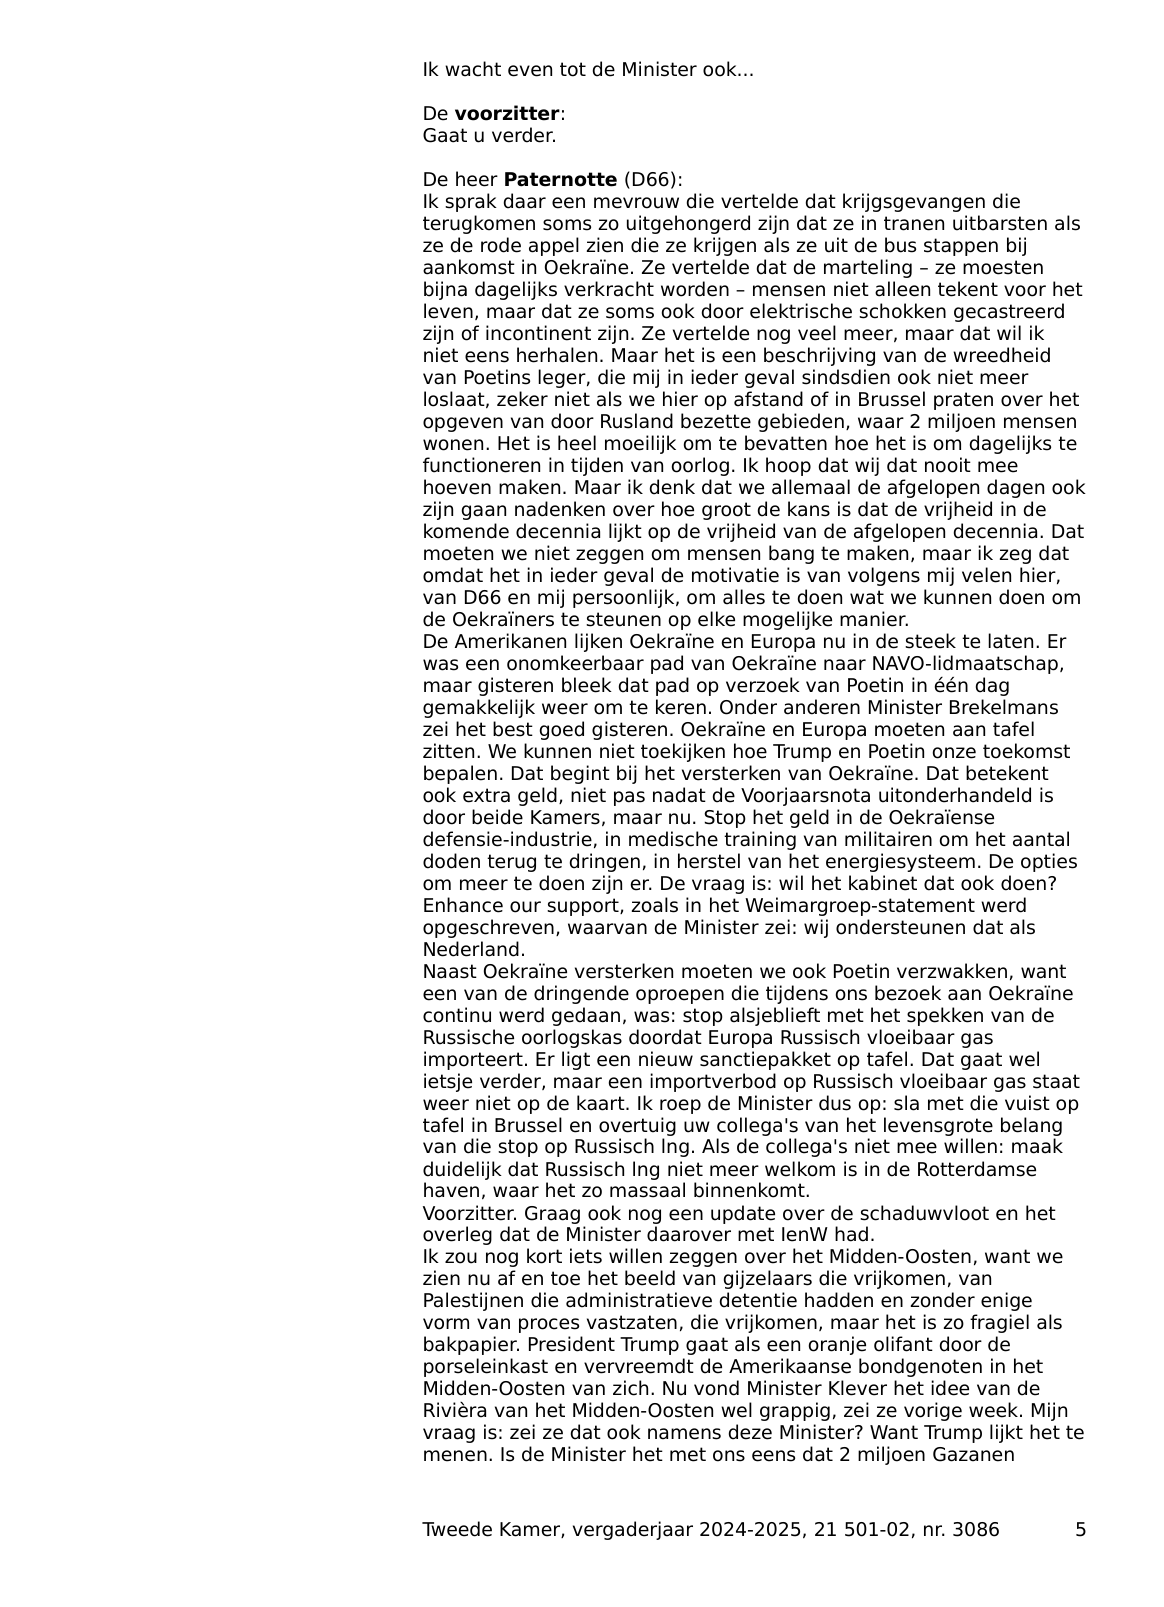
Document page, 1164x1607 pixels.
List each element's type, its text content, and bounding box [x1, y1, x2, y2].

text De voorzitter: [422, 103, 1087, 125]
text Ik wacht even tot de Minister ook... [422, 59, 1087, 81]
text Ik zou nog kort iets willen zeggen over het Midden-Oosten, want we zien nu af en toe het beeld van gijzelaars die vrijkomen, van Palestijnen die administratieve detentie hadden en zonder enige vorm van proces vastzaten, die vrijkomen, maar het is zo fragiel als bakpapier. President Trump gaat als een oranje olifant door de porseleinkast en vervreemdt de Amerikaanse bondgenoten in het Midden-Oosten van zich. Nu vond Minister Klever het idee van de Rivièra van het Midden-Oosten wel grappig, zei ze vorige week. Mijn vraag is: zei ze dat ook namens deze Minister? Want Trump lijkt het te menen. Is de Minister het met ons eens dat 2 miljoen Gazanen [422, 1246, 1087, 1466]
text Gaat u verder. [422, 125, 1087, 147]
text De heer Paternotte (D66): [422, 169, 1087, 191]
text Voorzitter. Graag ook nog een update over de schaduwvloot en het overleg dat de Minister daarover met IenW had. [422, 1202, 1087, 1246]
text Naast Oekraïne versterken moeten we ook Poetin verzwakken, want een van de dringende oproepen die tijdens ons bezoek aan Oekraïne continu werd gedaan, was: stop alsjeblieft met het spekken van de Russische oorlogskas doordat Europa Russisch vloeibaar gas importeert. Er ligt een nieuw sanctiepakket op tafel. Dat gaat wel ietsje verder, maar een importverbod op Russisch vloeibaar gas staat weer niet op de kaart. Ik roep de Minister dus op: sla met die vuist op tafel in Brussel en overtuig uw collega's van het levensgrote belang van die stop op Russisch lng. Als de collega's niet mee willen: maak duidelijk dat Russisch lng niet meer welkom is in de Rotterdamse haven, waar het zo massaal binnenkomt. [422, 961, 1087, 1202]
text De Amerikanen lijken Oekraïne en Europa nu in de steek te laten. Er was een onomkeerbaar pad van Oekraïne naar NAVO-lidmaatschap, maar gisteren bleek dat pad op verzoek van Poetin in één dag gemakkelijk weer om te keren. Onder anderen Minister Brekelmans zei het best goed gisteren. Oekraïne en Europa moeten aan tafel zitten. We kunnen niet toekijken hoe Trump en Poetin onze toekomst bepalen. Dat begint bij het versterken van Oekraïne. Dat betekent ook extra geld, niet pas nadat de Voorjaarsnota uitonderhandeld is door beide Kamers, maar nu. Stop het geld in de Oekraïense defensie-industrie, in medische training van militairen om het aantal doden terug te dringen, in herstel van het energiesysteem. De opties om meer te doen zijn er. De vraag is: wil het kabinet dat ook doen? Enhance our support, zoals in het Weimargroep-statement werd opgeschreven, waarvan de Minister zei: wij ondersteunen dat als Nederland. [422, 631, 1087, 961]
text Ik sprak daar een mevrouw die vertelde dat krijgsgevangen die terugkomen soms zo uitgehongerd zijn dat ze in tranen uitbarsten als ze de rode appel zien die ze krijgen als ze uit de bus stappen bij aankomst in Oekraïne. Ze vertelde dat de marteling – ze moesten bijna dagelijks verkracht worden – mensen niet alleen tekent voor het leven, maar dat ze soms ook door elektrische schokken gecastreerd zijn of incontinent zijn. Ze vertelde nog veel meer, maar dat wil ik niet eens herhalen. Maar het is een beschrijving van de wreedheid van Poetins leger, die mij in ieder geval sindsdien ook niet meer loslaat, zeker niet als we hier op afstand of in Brussel praten over het opgeven van door Rusland bezette gebieden, waar 2 miljoen mensen wonen. Het is heel moeilijk om te bevatten hoe het is om dagelijks te functioneren in tijden van oorlog. Ik hoop dat wij dat nooit mee hoeven maken. Maar ik denk dat we allemaal de afgelopen dagen ook zijn gaan nadenken over hoe groot de kans is dat de vrijheid in de komende decennia lijkt op de vrijheid van de afgelopen decennia. Dat moeten we niet zeggen om mensen bang te maken, maar ik zeg dat omdat het in ieder geval de motivatie is van volgens mij velen hier, van D66 en mij persoonlijk, om alles te doen wat we kunnen doen om de Oekraïners te steunen op elke mogelijke manier. [422, 191, 1087, 631]
